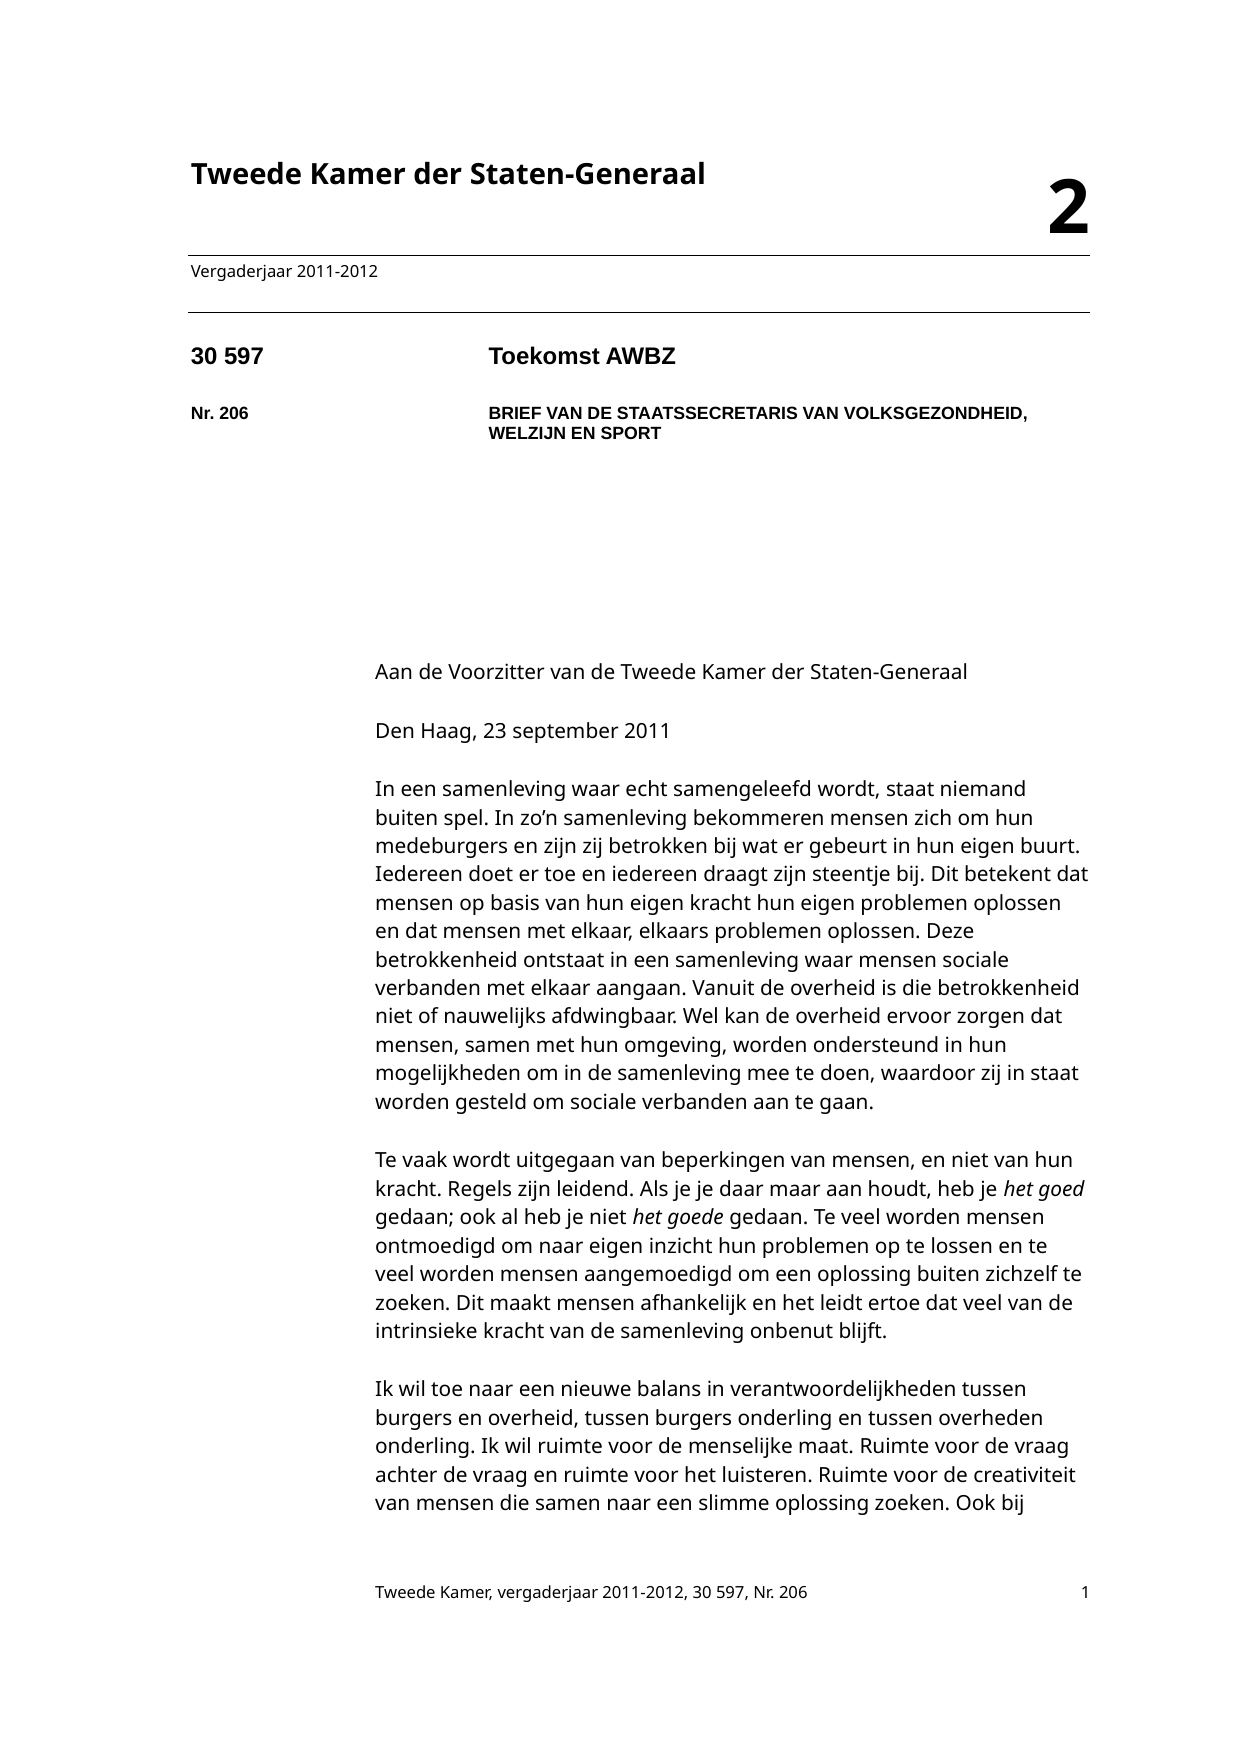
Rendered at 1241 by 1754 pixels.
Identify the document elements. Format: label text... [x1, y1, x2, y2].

table_cell [485, 256, 1090, 312]
table_cell Nr. 206 [188, 399, 485, 539]
table_cell Toekomst AWBZ [485, 339, 1090, 399]
table_cell [188, 313, 485, 339]
text In een samenleving waar echt samengeleefd wordt, staat niemand buiten spel. In zo’n samenleving bekommeren mensen zich om hun medeburgers en zijn zij betrokken bij wat er gebeurt in hun eigen buurt. Iedereen doet er toe en iedereen draagt zijn steentje bij. Dit betekent dat mensen op basis van hun eigen kracht hun eigen problemen oplossen en dat mensen met elkaar, elkaars problemen oplossen. Deze betrokkenheid ontstaat in een samenleving waar mensen sociale verbanden met elkaar aangaan. Vanuit de overheid is die betrokkenheid niet of nauwelijks afdwingbaar. Wel kan de overheid ervoor zorgen dat mensen, samen met hun omgeving, worden ondersteund in hun mogelijkheden om in de samenleving mee te doen, waardoor zij in staat worden gesteld om sociale verbanden aan te gaan. [375, 774, 1090, 1115]
table_cell BRIEF VAN DE STAATSSECRETARIS VAN VOLKSGEZONDHEID, WELZIJN EN SPORT [485, 399, 1090, 539]
table_cell 30 597 [188, 339, 485, 399]
table_header 2 [910, 150, 1090, 255]
text Ik wil toe naar een nieuwe balans in verantwoordelijkheden tussen burgers en overheid, tussen burgers onderling en tussen overheden onderling. Ik wil ruimte voor de menselijke maat. Ruimte voor de vraag achter de vraag en ruimte voor het luisteren. Ruimte voor de creativiteit van mensen die samen naar een slimme oplossing zoeken. Ook bij [375, 1374, 1090, 1517]
text Te vaak wordt uitgegaan van beperkingen van mensen, en niet van hun kracht. Regels zijn leidend. Als je je daar maar aan houdt, heb je het goed gedaan; ook al heb je niet het goede gedaan. Te veel worden mensen ontmoedigd om naar eigen inzicht hun problemen op te lossen en te veel worden mensen aangemoedigd om een oplossing buiten zichzelf te zoeken. Dit maakt mensen afhankelijk en het leidt ertoe dat veel van de intrinsieke kracht van de samenleving onbenut blijft. [375, 1145, 1090, 1344]
text Aan de Voorzitter van de Tweede Kamer der Staten-Generaal [375, 657, 1090, 686]
table_cell Vergaderjaar 2011-2012 [188, 256, 485, 312]
table_cell [485, 313, 1090, 339]
table_header Tweede Kamer der Staten-Generaal [188, 150, 909, 255]
text Den Haag, 23 september 2011 [375, 716, 1090, 744]
